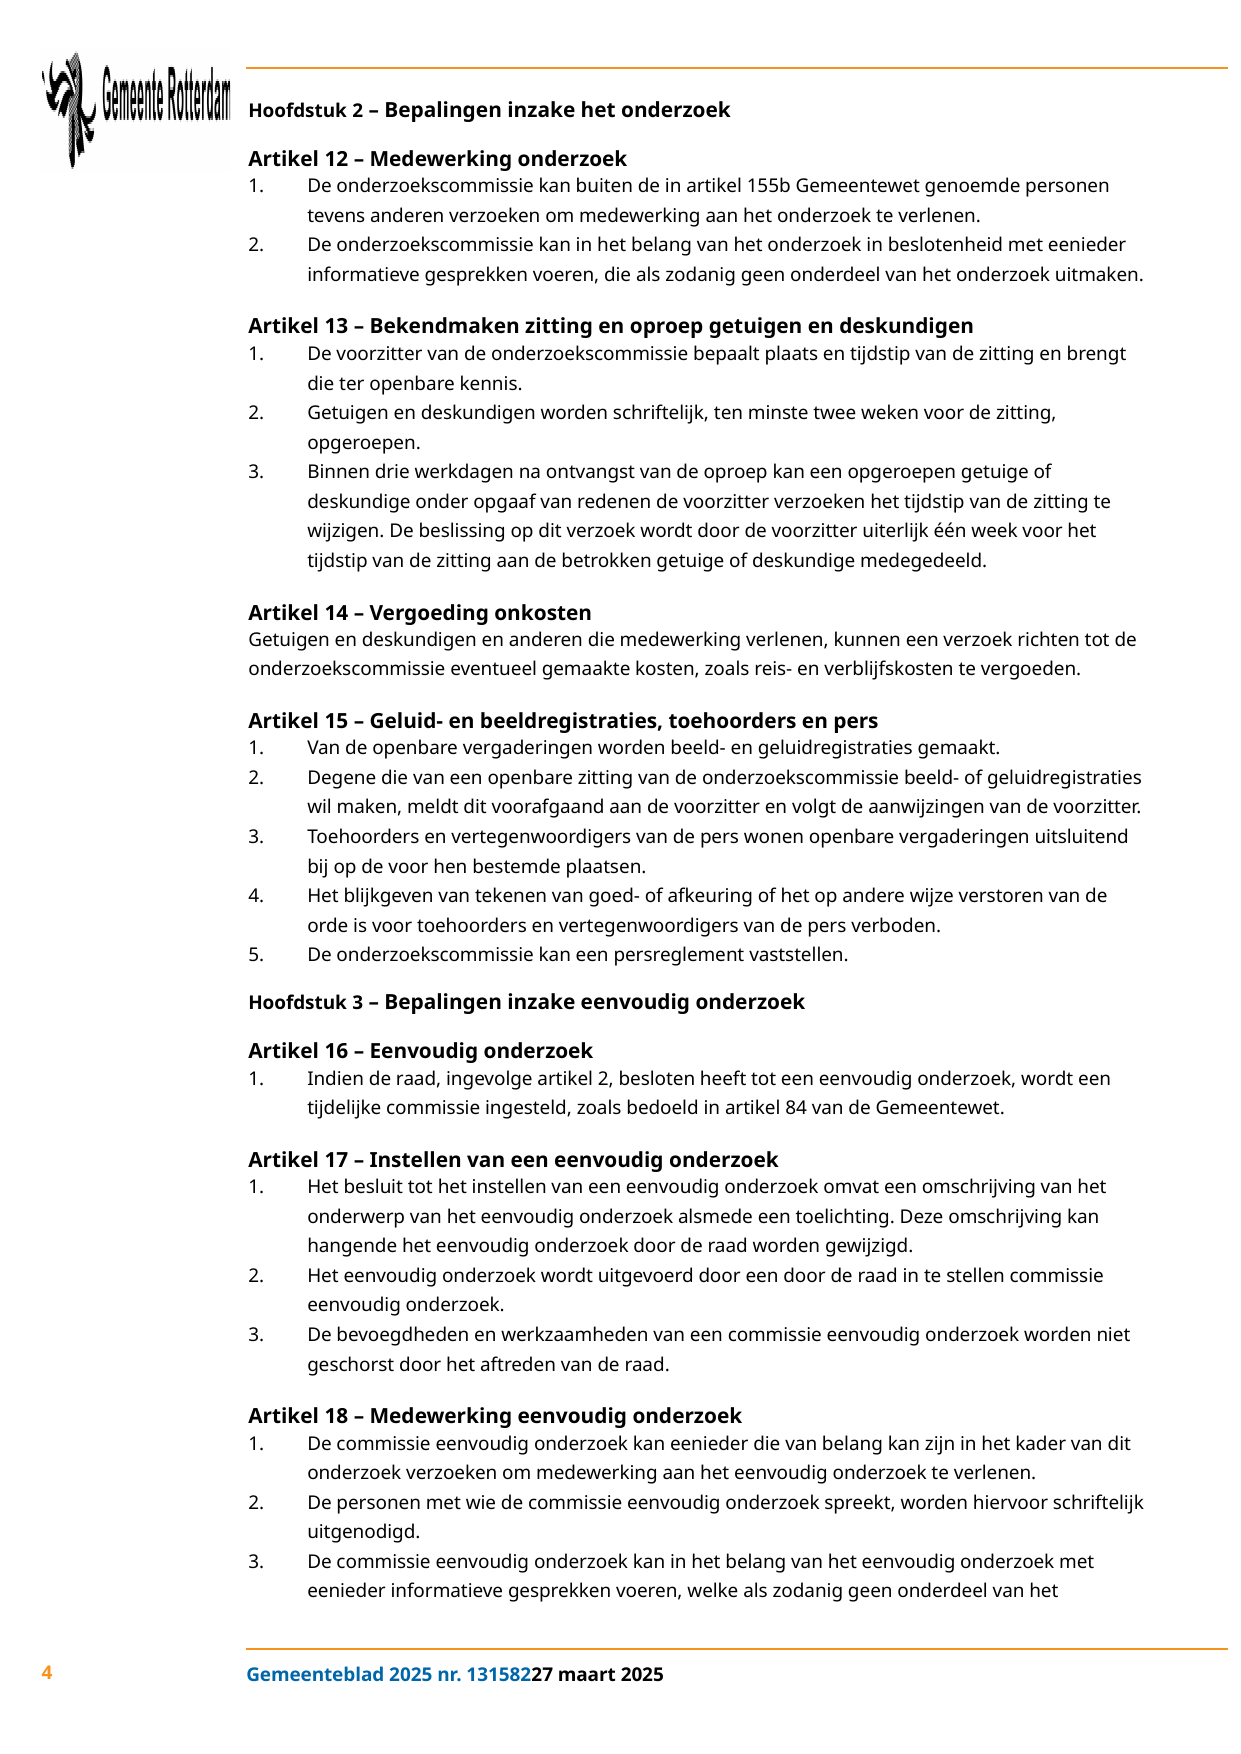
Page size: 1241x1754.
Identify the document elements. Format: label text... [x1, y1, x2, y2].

list Van de openbare vergaderingen worden beeld- en geluidregistraties gemaakt. [248, 734, 1152, 760]
text Getuigen en deskundigen en anderen die medewerking verlenen, kunnen een verzoek richten tot de onderzoekscommissie eventueel gemaakte kosten, zoals reis- en verblijfskosten te vergoeden. [248, 626, 1152, 681]
picture [41, 47, 231, 172]
list De onderzoekscommissie kan een persreglement vaststellen. [248, 942, 1152, 967]
text Hoofdstuk 2 – Bepalingen inzake het onderzoek [248, 95, 1152, 123]
list De commissie eenvoudig onderzoek kan eenieder die van belang kan zijn in het kader van dit onderzoek verzoeken om medewerking aan het eenvoudig onderzoek te verlenen. [248, 1430, 1152, 1485]
text Artikel 18 – Medewerking eenvoudig onderzoek [248, 1401, 1152, 1430]
list Het blijkgeven van tekenen van goed- of afkeuring of het op andere wijze verstoren van de orde is voor toehoorders en vertegenwoordigers van de pers verboden. [248, 882, 1152, 938]
text Artikel 17 – Instellen van een eenvoudig onderzoek [248, 1145, 1152, 1173]
list Het eenvoudig onderzoek wordt uitgevoerd door een door de raad in te stellen commissie eenvoudig onderzoek. [248, 1262, 1152, 1317]
list Degene die van een openbare zitting van de onderzoekscommissie beeld- of geluidregistraties wil maken, meldt dit voorafgaand aan de voorzitter en volgt de aanwijzingen van de voorzitter. [248, 764, 1152, 819]
list De bevoegdheden en werkzaamheden van een commissie eenvoudig onderzoek worden niet geschorst door het aftreden van de raad. [248, 1321, 1152, 1377]
text Artikel 12 – Medewerking onderzoek [248, 144, 1152, 172]
list Binnen drie werkdagen na ontvangst van de oproep kan een opgeroepen getuige of deskundige onder opgaaf van redenen de voorzitter verzoeken het tijdstip van de zitting te wijzigen. De beslissing op dit verzoek wordt door de voorzitter uiterlijk één week voor het tijdstip van de zitting aan de betrokken getuige of deskundige medegedeeld. [248, 458, 1152, 573]
text Artikel 13 – Bekendmaken zitting en oproep getuigen en deskundigen [248, 312, 1152, 340]
list De voorzitter van de onderzoekscommissie bepaalt plaats en tijdstip van de zitting en brengt die ter openbare kennis. [248, 340, 1152, 395]
list Het besluit tot het instellen van een eenvoudig onderzoek omvat een omschrijving van het onderwerp van het eenvoudig onderzoek alsmede een toelichting. Deze omschrijving kan hangende het eenvoudig onderzoek door de raad worden gewijzigd. [248, 1173, 1152, 1258]
list Getuigen en deskundigen worden schriftelijk, ten minste twee weken voor de zitting, opgeroepen. [248, 399, 1152, 454]
list De onderzoekscommissie kan buiten de in artikel 155b Gemeentewet genoemde personen tevens anderen verzoeken om medewerking aan het onderzoek te verlenen. [248, 172, 1152, 228]
list Indien de raad, ingevolge artikel 2, besloten heeft tot een eenvoudig onderzoek, wordt een tijdelijke commissie ingesteld, zoals bedoeld in artikel 84 van de Gemeentewet. [248, 1065, 1152, 1120]
text Artikel 16 – Eenvoudig onderzoek [248, 1036, 1152, 1065]
text Artikel 14 – Vergoeding onkosten [248, 598, 1152, 626]
list De commissie eenvoudig onderzoek kan in het belang van het eenvoudig onderzoek met eenieder informatieve gesprekken voeren, welke als zodanig geen onderdeel van het [248, 1548, 1152, 1603]
list De personen met wie de commissie eenvoudig onderzoek spreekt, worden hiervoor schriftelijk uitgenodigd. [248, 1489, 1152, 1544]
text Artikel 15 – Geluid- en beeldregistraties, toehoorders en pers [248, 706, 1152, 734]
list Toehoorders en vertegenwoordigers van de pers wonen openbare vergaderingen uitsluitend bij op de voor hen bestemde plaatsen. [248, 823, 1152, 878]
list De onderzoekscommissie kan in het belang van het onderzoek in beslotenheid met eenieder informatieve gesprekken voeren, die als zodanig geen onderdeel van het onderzoek uitmaken. [248, 232, 1152, 287]
text Hoofdstuk 3 – Bepalingen inzake eenvoudig onderzoek [248, 987, 1152, 1016]
